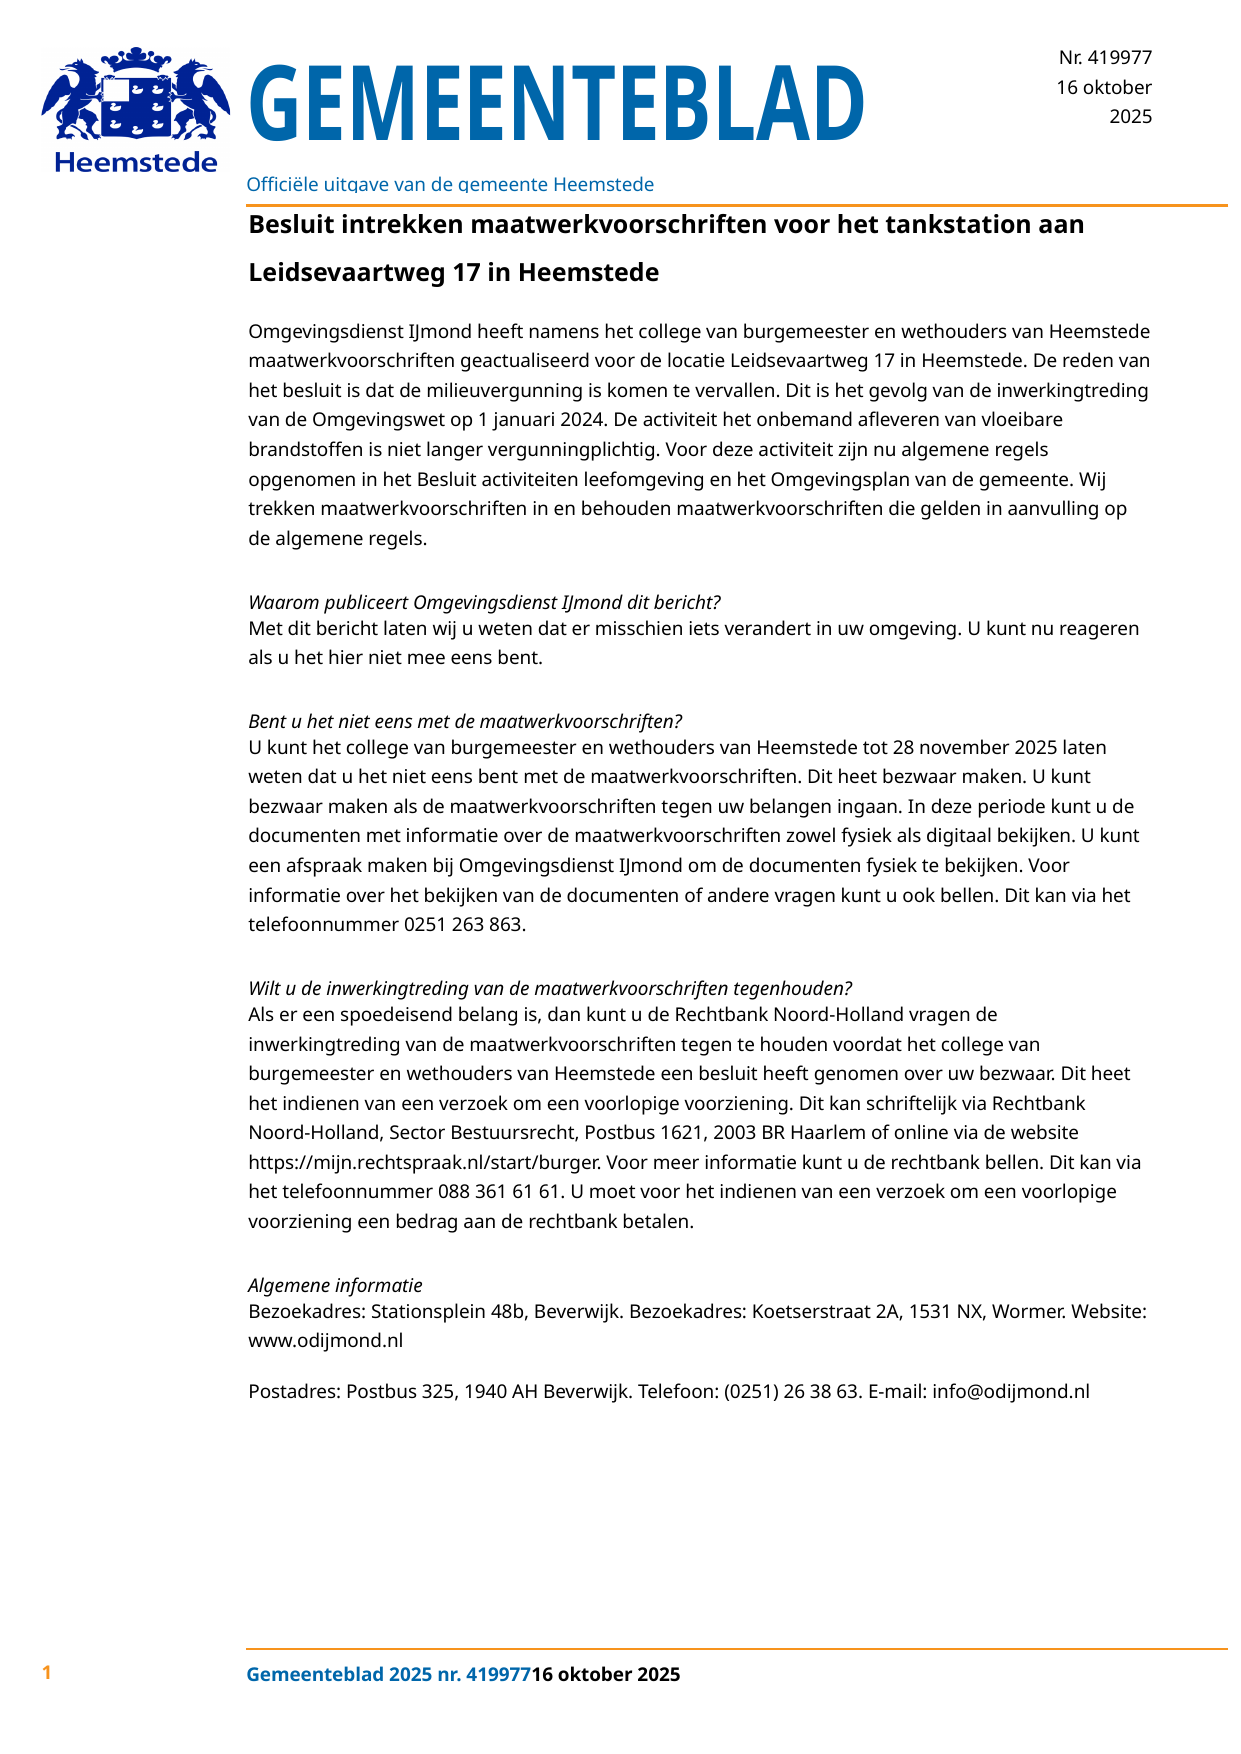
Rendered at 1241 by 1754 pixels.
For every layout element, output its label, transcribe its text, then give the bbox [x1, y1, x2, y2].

text Wilt u de inwerkingtreding van de maatwerkvoorschriften tegenhouden? [248, 975, 1152, 1001]
text Postadres: Postbus 325, 1940 AH Beverwijk. Telefoon: (0251) 26 38 63. E-mail: info@odijmond.nl [248, 1378, 1152, 1404]
text Omgevingsdienst IJmond heeft namens het college van burgemeester en wethouders van Heemstede maatwerkvoorschriften geactualiseerd voor de locatie Leidsevaartweg 17 in Heemstede. De reden van het besluit is dat de milieuvergunning is komen te vervallen. Dit is het gevolg van de inwerkingtreding van de Omgevingswet op 1 januari 2024. De activiteit het onbemand afleveren van vloeibare brandstoffen is niet langer vergunningplichtig. Voor deze activiteit zijn nu algemene regels opgenomen in het Besluit activiteiten leefomgeving en het Omgevingsplan van de gemeente. Wij trekken maatwerkvoorschriften in en behouden maatwerkvoorschriften die gelden in aanvulling op de algemene regels. [248, 318, 1152, 551]
text Waarom publiceert Omgevingsdienst IJmond dit bericht? [248, 589, 1152, 615]
text Als er een spoedeisend belang is, dan kunt u de Rechtbank Noord-Holland vragen de inwerkingtreding van de maatwerkvoorschriften tegen te houden voordat het college van burgemeester en wethouders van Heemstede een besluit heeft genomen over uw bezwaar. Dit heet het indienen van een verzoek om een voorlopige voorziening. Dit kan schriftelijk via Rechtbank Noord-Holland, Sector Bestuursrecht, Postbus 1621, 2003 BR Haarlem of online via de website https://mijn.rechtspraak.nl/start/burger. Voor meer informatie kunt u de rechtbank bellen. Dit kan via het telefoonnummer 088 361 61 61. U moet voor het indienen van een verzoek om een voorlopige voorziening een bedrag aan de rechtbank betalen. [248, 1001, 1152, 1234]
text Bezoekadres: Stationsplein 48b, Beverwijk. Bezoekadres: Koetserstraat 2A, 1531 NX, Wormer. Website: www.odijmond.nl [248, 1298, 1152, 1353]
text U kunt het college van burgemeester en wethouders van Heemstede tot 28 november 2025 laten weten dat u het niet eens bent met de maatwerkvoorschriften. Dit heet bezwaar maken. U kunt bezwaar maken als de maatwerkvoorschriften tegen uw belangen ingaan. In deze periode kunt u de documenten met informatie over de maatwerkvoorschriften zowel fysiek als digitaal bekijken. U kunt een afspraak maken bij Omgevingsdienst IJmond om de documenten fysiek te bekijken. Voor informatie over het bekijken van de documenten of andere vragen kunt u ook bellen. Dit kan via het telefoonnummer 0251 263 863. [248, 734, 1152, 937]
text Bent u het niet eens met de maatwerkvoorschriften? [248, 708, 1152, 734]
text Met dit bericht laten wij u weten dat er misschien iets verandert in uw omgeving. U kunt nu reageren als u het hier niet mee eens bent. [248, 615, 1152, 670]
text Algemene informatie [248, 1272, 1152, 1298]
picture [41, 47, 231, 172]
text Besluit intrekken maatwerkvoorschriften voor het tankstation aan Leidsevaartweg 17 in Heemstede [248, 207, 1152, 288]
